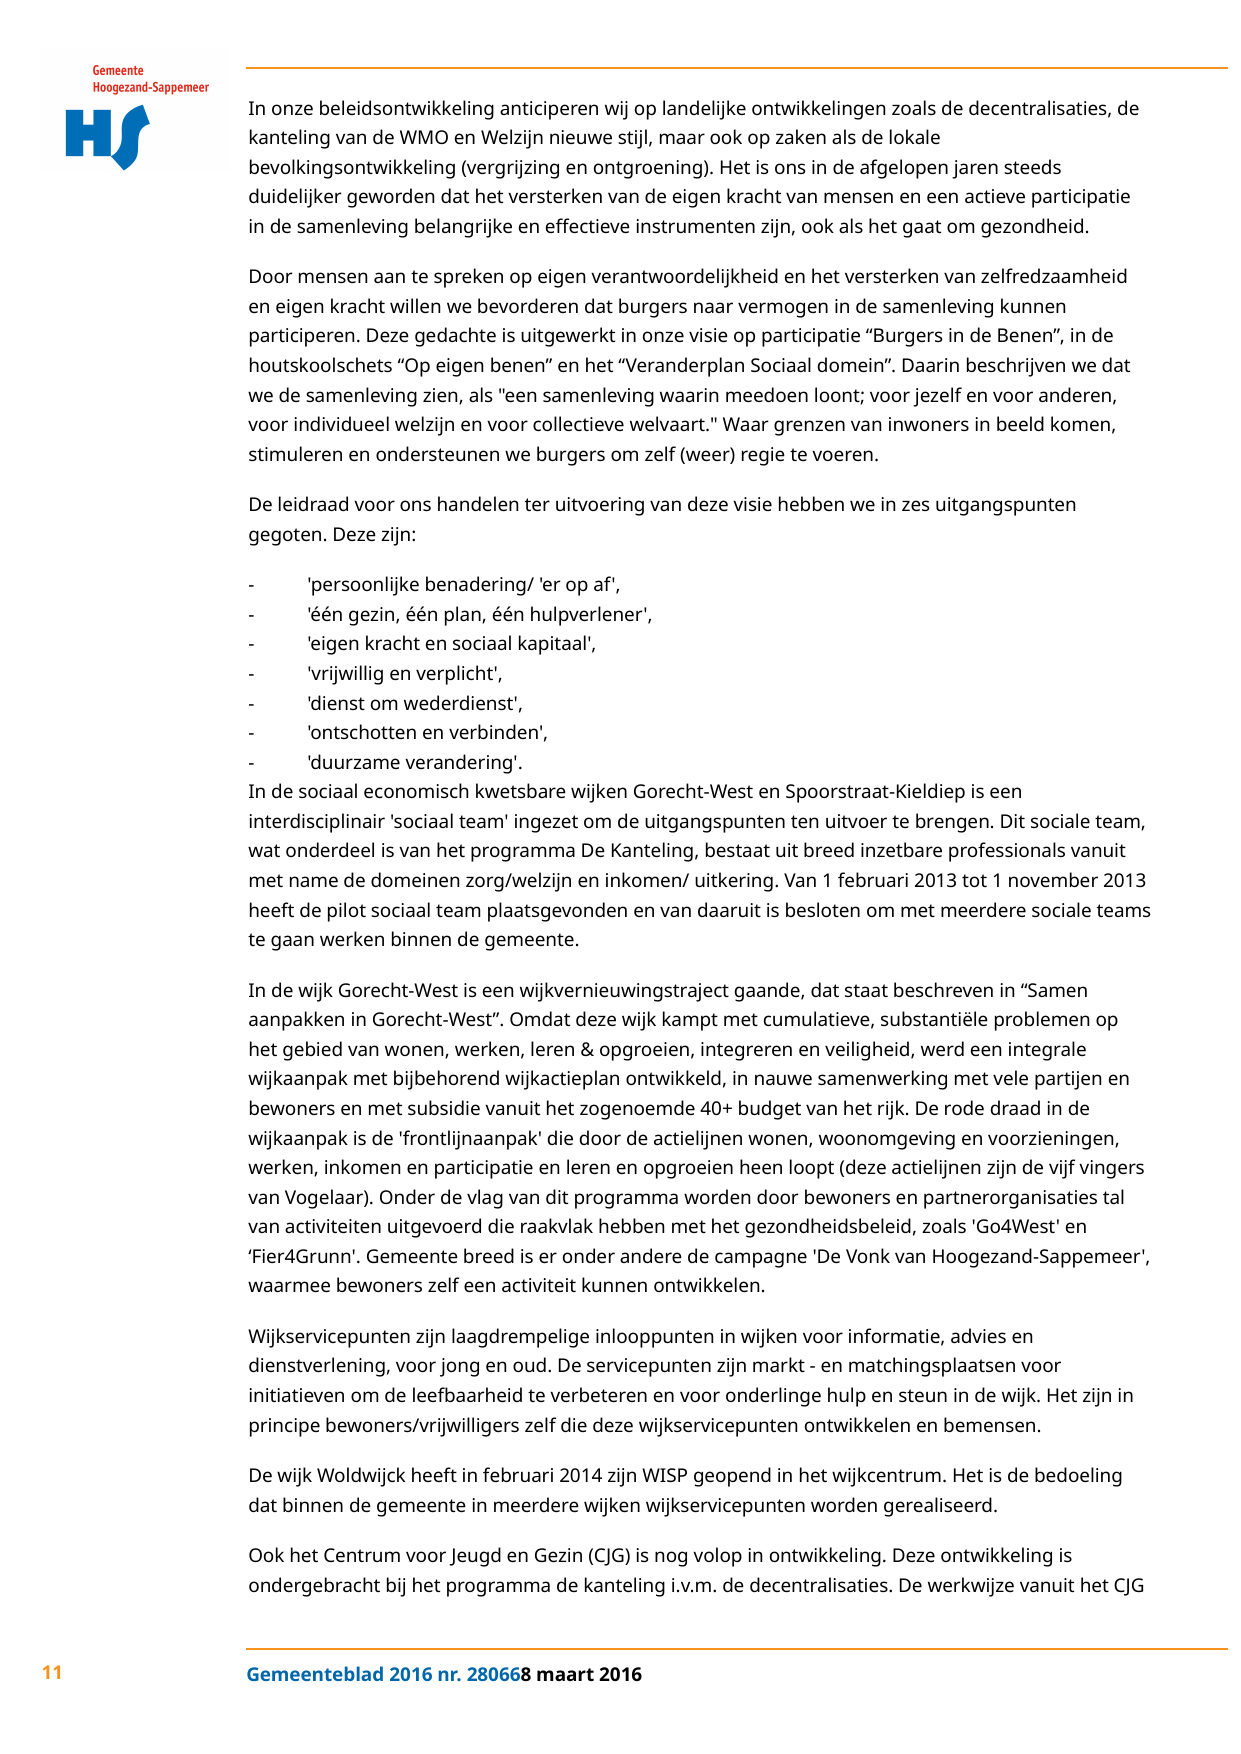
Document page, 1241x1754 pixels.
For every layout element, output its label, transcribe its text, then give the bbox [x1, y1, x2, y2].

list 'vrijwillig en verplicht', [248, 660, 1152, 686]
list 'ontschotten en verbinden', [248, 719, 1152, 745]
text In de wijk Gorecht-West is een wijkvernieuwingstraject gaande, dat staat beschreven in “Samen aanpakken in Gorecht-West”. Omdat deze wijk kampt met cumulatieve, substantiële problemen op het gebied van wonen, werken, leren & opgroeien, integreren en veiligheid, werd een integrale wijkaanpak met bijbehorend wijkactieplan ontwikkeld, in nauwe samenwerking met vele partijen en bewoners en met subsidie vanuit het zogenoemde 40+ budget van het rijk. De rode draad in de wijkaanpak is de 'frontlijnaanpak' die door de actielijnen wonen, woonomgeving en voorzieningen, werken, inkomen en participatie en leren en opgroeien heen loopt (deze actielijnen zijn de vijf vingers van Vogelaar). Onder de vlag van dit programma worden door bewoners en partnerorganisaties tal van activiteiten uitgevoerd die raakvlak hebben met het gezondheidsbeleid, zoals 'Go4West' en ‘Fier4Grunn'. Gemeente breed is er onder andere de campagne 'De Vonk van Hoogezand-Sappemeer', waarmee bewoners zelf een activiteit kunnen ontwikkelen. [248, 977, 1152, 1298]
text In de sociaal economisch kwetsbare wijken Gorecht-West en Spoorstraat-Kieldiep is een interdisciplinair 'sociaal team' ingezet om de uitgangspunten ten uitvoer te brengen. Dit sociale team, wat onderdeel is van het programma De Kanteling, bestaat uit breed inzetbare professionals vanuit met name de domeinen zorg/welzijn en inkomen/ uitkering. Van 1 februari 2013 tot 1 november 2013 heeft de pilot sociaal team plaatsgevonden en van daaruit is besloten om met meerdere sociale teams te gaan werken binnen de gemeente. [248, 778, 1152, 952]
list 'eigen kracht en sociaal kapitaal', [248, 631, 1152, 656]
text Door mensen aan te spreken op eigen verantwoordelijkheid en het versterken van zelfredzaamheid en eigen kracht willen we bevorderen dat burgers naar vermogen in de samenleving kunnen participeren. Deze gedachte is uitgewerkt in onze visie op participatie “Burgers in de Benen”, in de houtskoolschets “Op eigen benen” en het “Veranderplan Sociaal domein”. Daarin beschrijven we dat we de samenleving zien, als "een samenleving waarin meedoen loont; voor jezelf en voor anderen, voor individueel welzijn en voor collectieve welvaart." Waar grenzen van inwoners in beeld komen, stimuleren en ondersteunen we burgers om zelf (weer) regie te voeren. [248, 263, 1152, 467]
list 'één gezin, één plan, één hulpverlener', [248, 601, 1152, 627]
text De leidraad voor ons handelen ter uitvoering van deze visie hebben we in zes uitgangspunten gegoten. Deze zijn: [248, 491, 1152, 547]
text De wijk Woldwijck heeft in februari 2014 zijn WISP geopend in het wijkcentrum. Het is de bedoeling dat binnen de gemeente in meerdere wijken wijkservicepunten worden gerealiseerd. [248, 1462, 1152, 1518]
list 'persoonlijke benadering/ 'er op af', [248, 571, 1152, 597]
text Ook het Centrum voor Jeugd en Gezin (CJG) is nog volop in ontwikkeling. Deze ontwikkeling is ondergebracht bij het programma de kanteling i.v.m. de decentralisaties. De werkwijze vanuit het CJG [248, 1542, 1152, 1598]
list 'dienst om wederdienst', [248, 690, 1152, 716]
picture [41, 47, 231, 172]
text In onze beleidsontwikkeling anticiperen wij op landelijke ontwikkelingen zoals de decentralisaties, de kanteling van de WMO en Welzijn nieuwe stijl, maar ook op zaken als de lokale bevolkingsontwikkeling (vergrijzing en ontgroening). Het is ons in de afgelopen jaren steeds duidelijker geworden dat het versterken van de eigen kracht van mensen en een actieve participatie in de samenleving belangrijke en effectieve instrumenten zijn, ook als het gaat om gezondheid. [248, 95, 1152, 239]
list 'duurzame verandering'. [248, 749, 1152, 775]
text Wijkservicepunten zijn laagdrempelige inlooppunten in wijken voor informatie, advies en dienstverlening, voor jong en oud. De servicepunten zijn markt - en matchingsplaatsen voor initiatieven om de leefbaarheid te verbeteren en voor onderlinge hulp en steun in de wijk. Het zijn in principe bewoners/vrijwilligers zelf die deze wijkservicepunten ontwikkelen en bemensen. [248, 1323, 1152, 1438]
